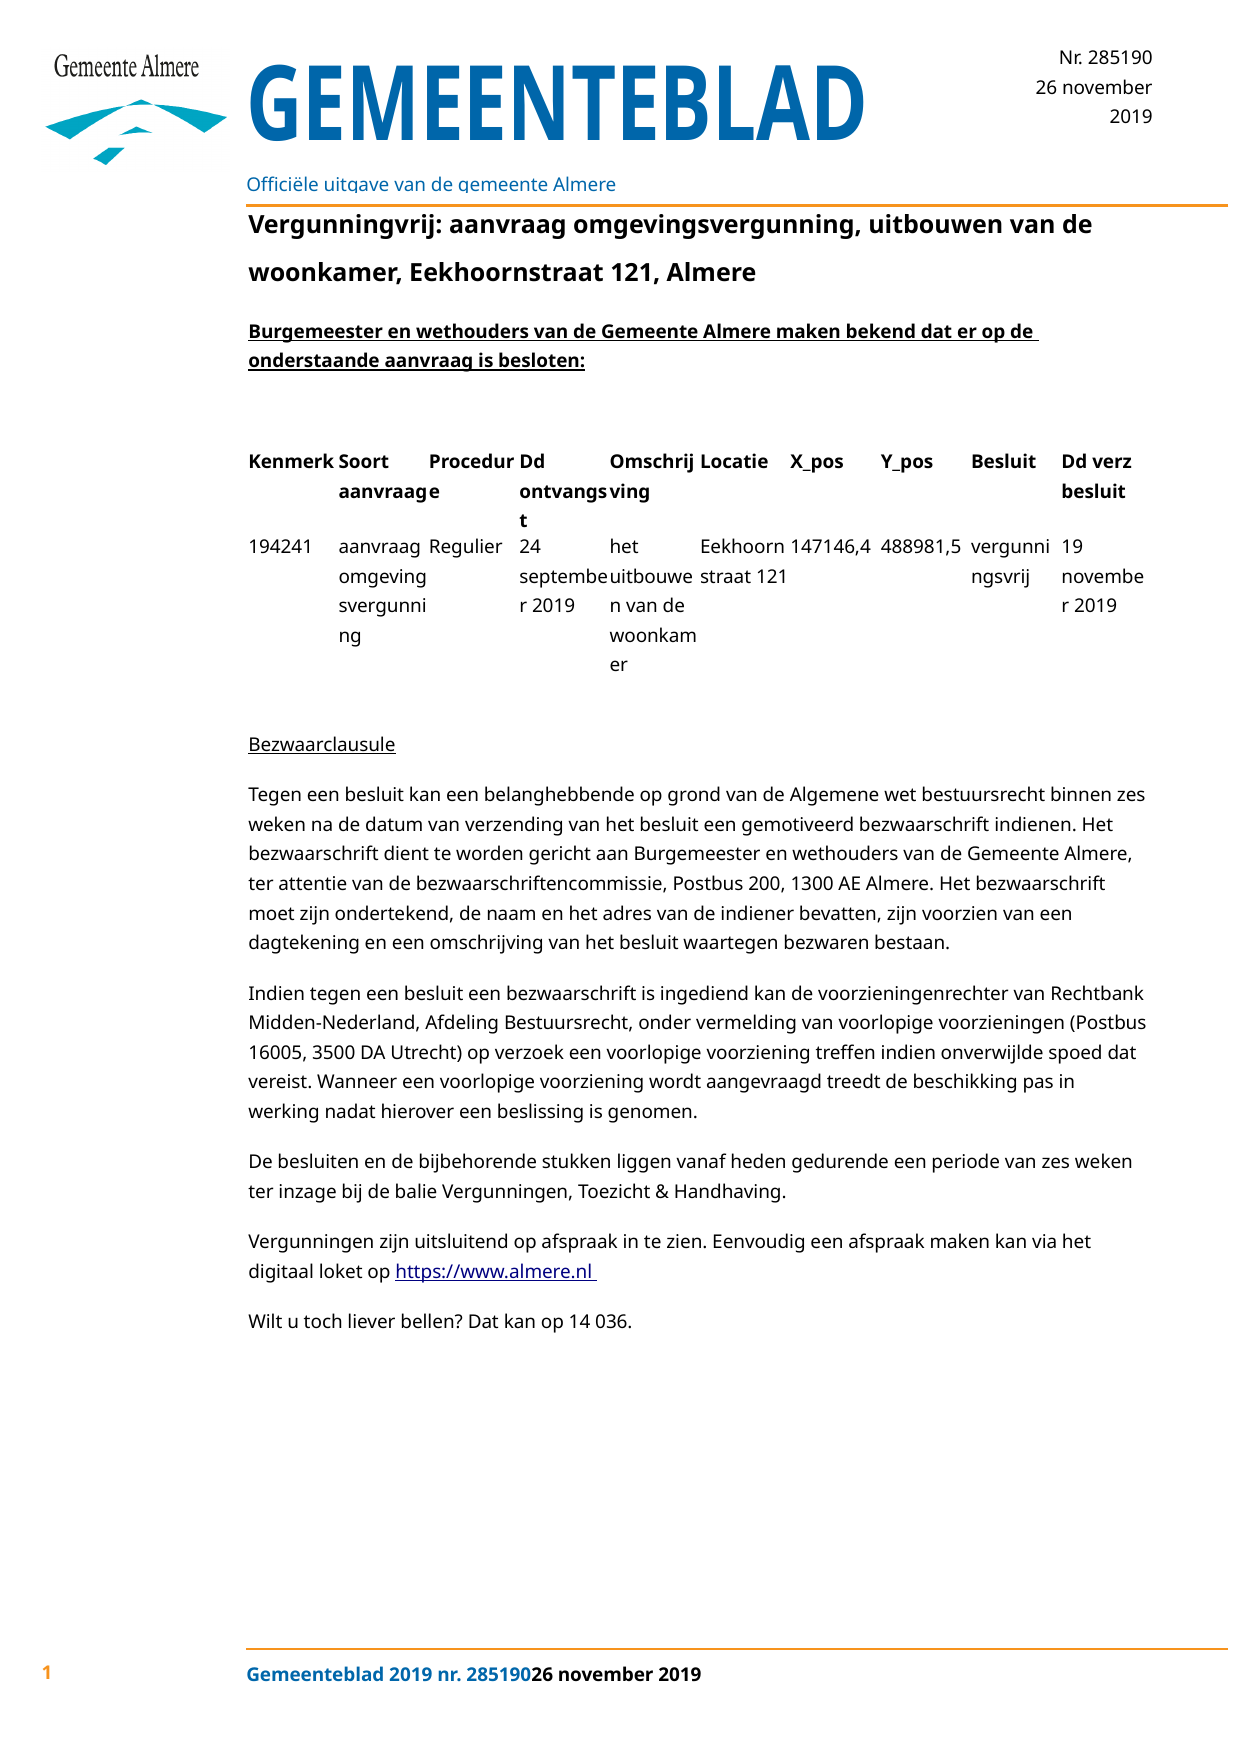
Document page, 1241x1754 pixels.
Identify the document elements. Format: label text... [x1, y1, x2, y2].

table_header Dd ontvangst [519, 449, 609, 533]
table_header Kenmerk [248, 449, 338, 533]
table_cell het uitbouwen van de woonkamer [609, 533, 700, 677]
table_cell 19 november 2019 [1061, 533, 1152, 677]
text De besluiten en de bijbehorende stukken liggen vanaf heden gedurende een periode van zes weken ter inzage bij de balie Vergunningen, Toezicht & Handhaving. [248, 1148, 1152, 1204]
table_header X_pos [790, 449, 881, 533]
table_header Y_pos [881, 449, 971, 533]
table_header Dd verz besluit [1061, 449, 1152, 533]
table_header Soort aanvraag [338, 449, 429, 533]
text Bezwaarclausule [248, 731, 1152, 757]
text Burgemeester en wethouders van de Gemeente Almere maken bekend dat er op de onderstaande aanvraag is besloten: [248, 318, 1152, 373]
text Tegen een besluit kan een belanghebbende op grond van de Algemene wet bestuursrecht binnen zes weken na de datum van verzending van het besluit een gemotiveerd bezwaarschrift indienen. Het bezwaarschrift dient te worden gericht aan Burgemeester en wethouders van de Gemeente Almere, ter attentie van de bezwaarschriftencommissie, Postbus 200, 1300 AE Almere. Het bezwaarschrift moet zijn ondertekend, de naam en het adres van de indiener bevatten, zijn voorzien van een dagtekening en een omschrijving van het besluit waartegen bezwaren bestaan. [248, 781, 1152, 955]
text Vergunningen zijn uitsluitend op afspraak in te zien. Eenvoudig een afspraak maken kan via het digitaal loket op https://www.almere.nl [248, 1228, 1152, 1284]
picture [41, 47, 231, 172]
table_cell 194241 [248, 533, 338, 677]
text Vergunningvrij: aanvraag omgevingsvergunning, uitbouwen van de woonkamer, Eekhoornstraat 121, Almere [248, 207, 1152, 288]
table_cell Regulier [429, 533, 519, 677]
table_header Omschrijving [609, 449, 700, 533]
text Indien tegen een besluit een bezwaarschrift is ingediend kan de voorzieningenrechter van Rechtbank Midden-Nederland, Afdeling Bestuursrecht, onder vermelding van voorlopige voorzieningen (Postbus 16005, 3500 DA Utrecht) op verzoek een voorlopige voorziening treffen indien onverwijlde spoed dat vereist. Wanneer een voorlopige voorziening wordt aangevraagd treedt de beschikking pas in werking nadat hierover een beslissing is genomen. [248, 980, 1152, 1124]
table_cell vergunningsvrij [971, 533, 1061, 677]
table_cell 24 september 2019 [519, 533, 609, 677]
table_cell aanvraag omgevingsvergunning [338, 533, 429, 677]
table_header Procedure [429, 449, 519, 533]
table_cell Eekhoornstraat 121 [700, 533, 790, 677]
table_header Locatie [700, 449, 790, 533]
text Wilt u toch liever bellen? Dat kan op 14 036. [248, 1308, 1152, 1334]
table_header Besluit [971, 449, 1061, 533]
table_cell 147146,4 [790, 533, 881, 677]
table_cell 488981,5 [881, 533, 971, 677]
